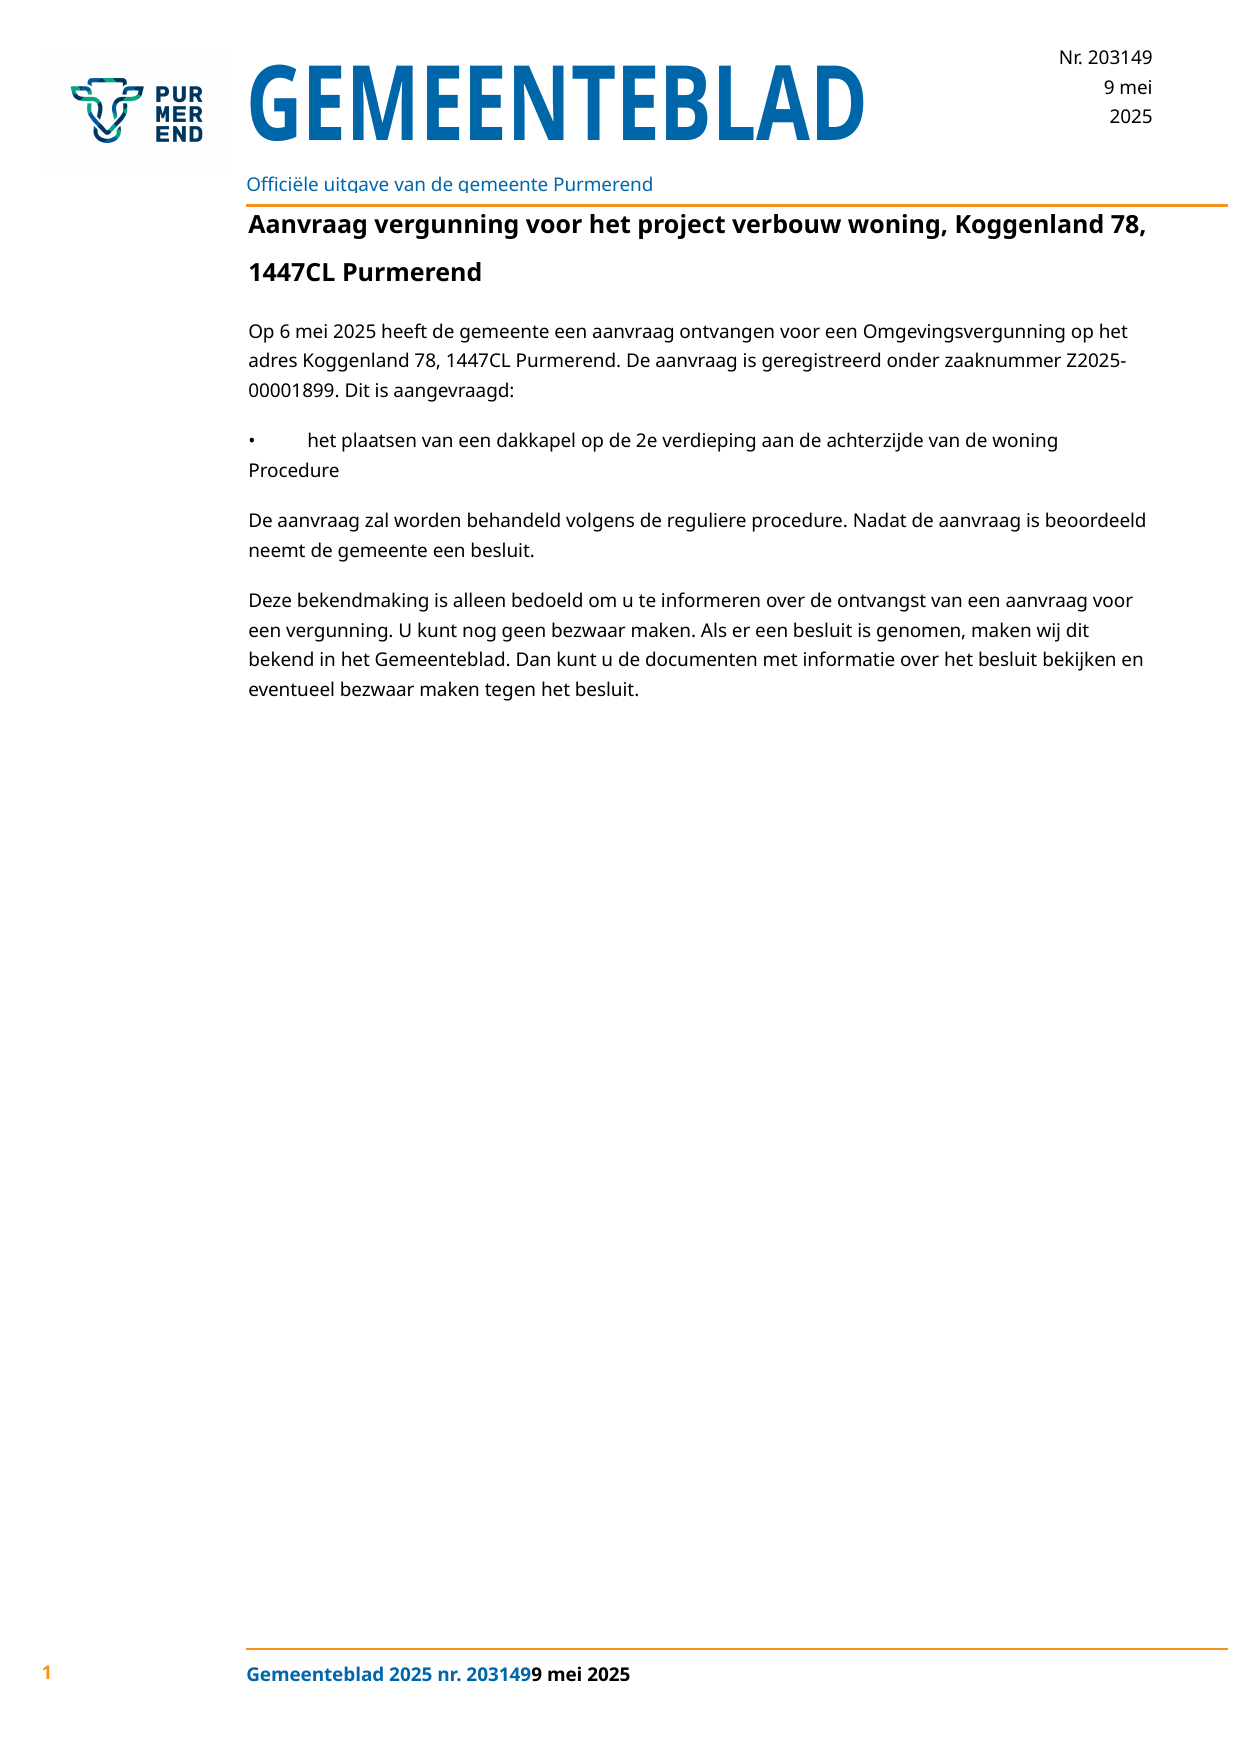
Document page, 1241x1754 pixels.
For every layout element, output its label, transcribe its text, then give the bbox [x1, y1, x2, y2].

text De aanvraag zal worden behandeld volgens de reguliere procedure. Nadat de aanvraag is beoordeeld neemt de gemeente een besluit. [248, 507, 1152, 563]
text Op 6 mei 2025 heeft de gemeente een aanvraag ontvangen voor een Omgevingsvergunning op het adres Koggenland 78, 1447CL Purmerend. De aanvraag is geregistreerd onder zaaknummer Z2025-00001899. Dit is aangevraagd: [248, 318, 1152, 403]
list het plaatsen van een dakkapel op de 2e verdieping aan de achterzijde van de woning [248, 427, 1152, 453]
picture [41, 47, 231, 172]
text Deze bekendmaking is alleen bedoeld om u te informeren over de ontvangst van een aanvraag voor een vergunning. U kunt nog geen bezwaar maken. Als er een besluit is genomen, maken wij dit bekend in het Gemeenteblad. Dan kunt u de documenten met informatie over het besluit bekijken en eventueel bezwaar maken tegen het besluit. [248, 587, 1152, 702]
text Aanvraag vergunning voor het project verbouw woning, Koggenland 78, 1447CL Purmerend [248, 207, 1152, 288]
text Procedure [248, 457, 1152, 483]
